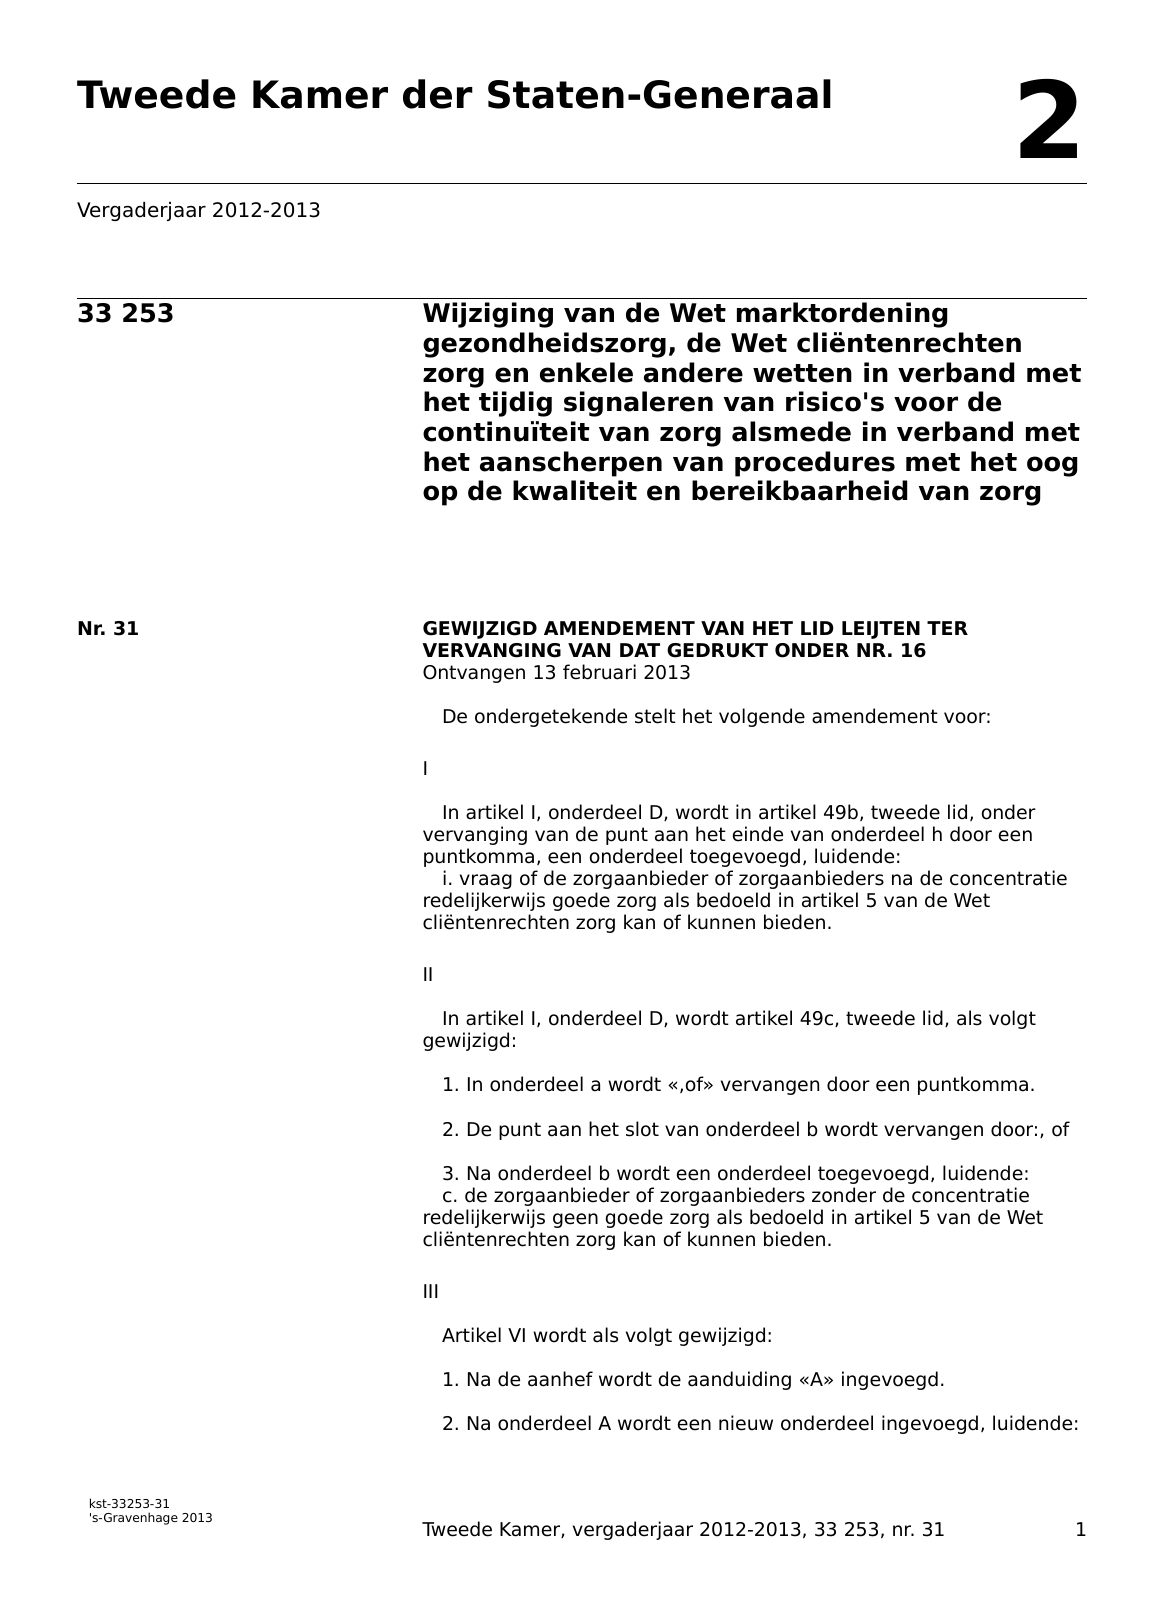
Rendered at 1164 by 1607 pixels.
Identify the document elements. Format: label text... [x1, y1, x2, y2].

text Artikel VI wordt als volgt gewijzigd: [422, 1325, 1087, 1347]
text 's-Gravenhage 2013 [88, 1511, 323, 1525]
table_cell Vergaderjaar 2012-2013 [77, 184, 1087, 298]
text Ontvangen 13 februari 2013 [422, 662, 1087, 684]
text i. vraag of de zorgaanbieder of zorgaanbieders na de concentratie redelijkerwijs goede zorg als bedoeld in artikel 5 van de Wet cliëntenrechten zorg kan of kunnen bieden. [422, 868, 1087, 934]
text 1. In onderdeel a wordt «,of» vervangen door een puntkomma. [422, 1074, 1087, 1096]
text 2. De punt aan het slot van onderdeel b wordt vervangen door:, of [422, 1118, 1087, 1140]
subtitle 33 253 Wijziging van de Wet marktordening gezondheidszorg, de Wet cliëntenrechten zorg en enkele andere wetten in verband met het tijdig signaleren van risico's voor de continuïteit van zorg alsmede in verband met het aanscherpen van procedures met het oog op de kwaliteit en bereikbaarheid van zorg [77, 299, 1087, 507]
text In artikel I, onderdeel D, wordt in artikel 49b, tweede lid, onder vervanging van de punt aan het einde van onderdeel h door een puntkomma, een onderdeel toegevoegd, luidende: [422, 802, 1087, 868]
text c. de zorgaanbieder of zorgaanbieders zonder de concentratie redelijkerwijs geen goede zorg als bedoeld in artikel 5 van de Wet cliëntenrechten zorg kan of kunnen bieden. [422, 1184, 1087, 1251]
text 2. Na onderdeel A wordt een nieuw onderdeel ingevoegd, luidende: [422, 1413, 1087, 1435]
subtitle Nr. 31 GEWIJZIGD AMENDEMENT VAN HET LID LEIJTEN TER VERVANGING VAN DAT GEDRUKT ONDER NR. 16 [77, 618, 1087, 662]
table_header 2 [886, 59, 1087, 183]
table_header Tweede Kamer der Staten-Generaal [77, 59, 886, 183]
subtitle I [422, 758, 1087, 780]
subtitle III [422, 1281, 1087, 1302]
text kst-33253-31 [88, 1497, 323, 1511]
text In artikel I, onderdeel D, wordt artikel 49c, tweede lid, als volgt gewijzigd: [422, 1008, 1087, 1052]
text 1. Na de aanhef wordt de aanduiding «A» ingevoegd. [422, 1369, 1087, 1391]
text 3. Na onderdeel b wordt een onderdeel toegevoegd, luidende: [422, 1163, 1087, 1184]
text De ondergetekende stelt het volgende amendement voor: [422, 706, 1087, 728]
subtitle II [422, 964, 1087, 986]
